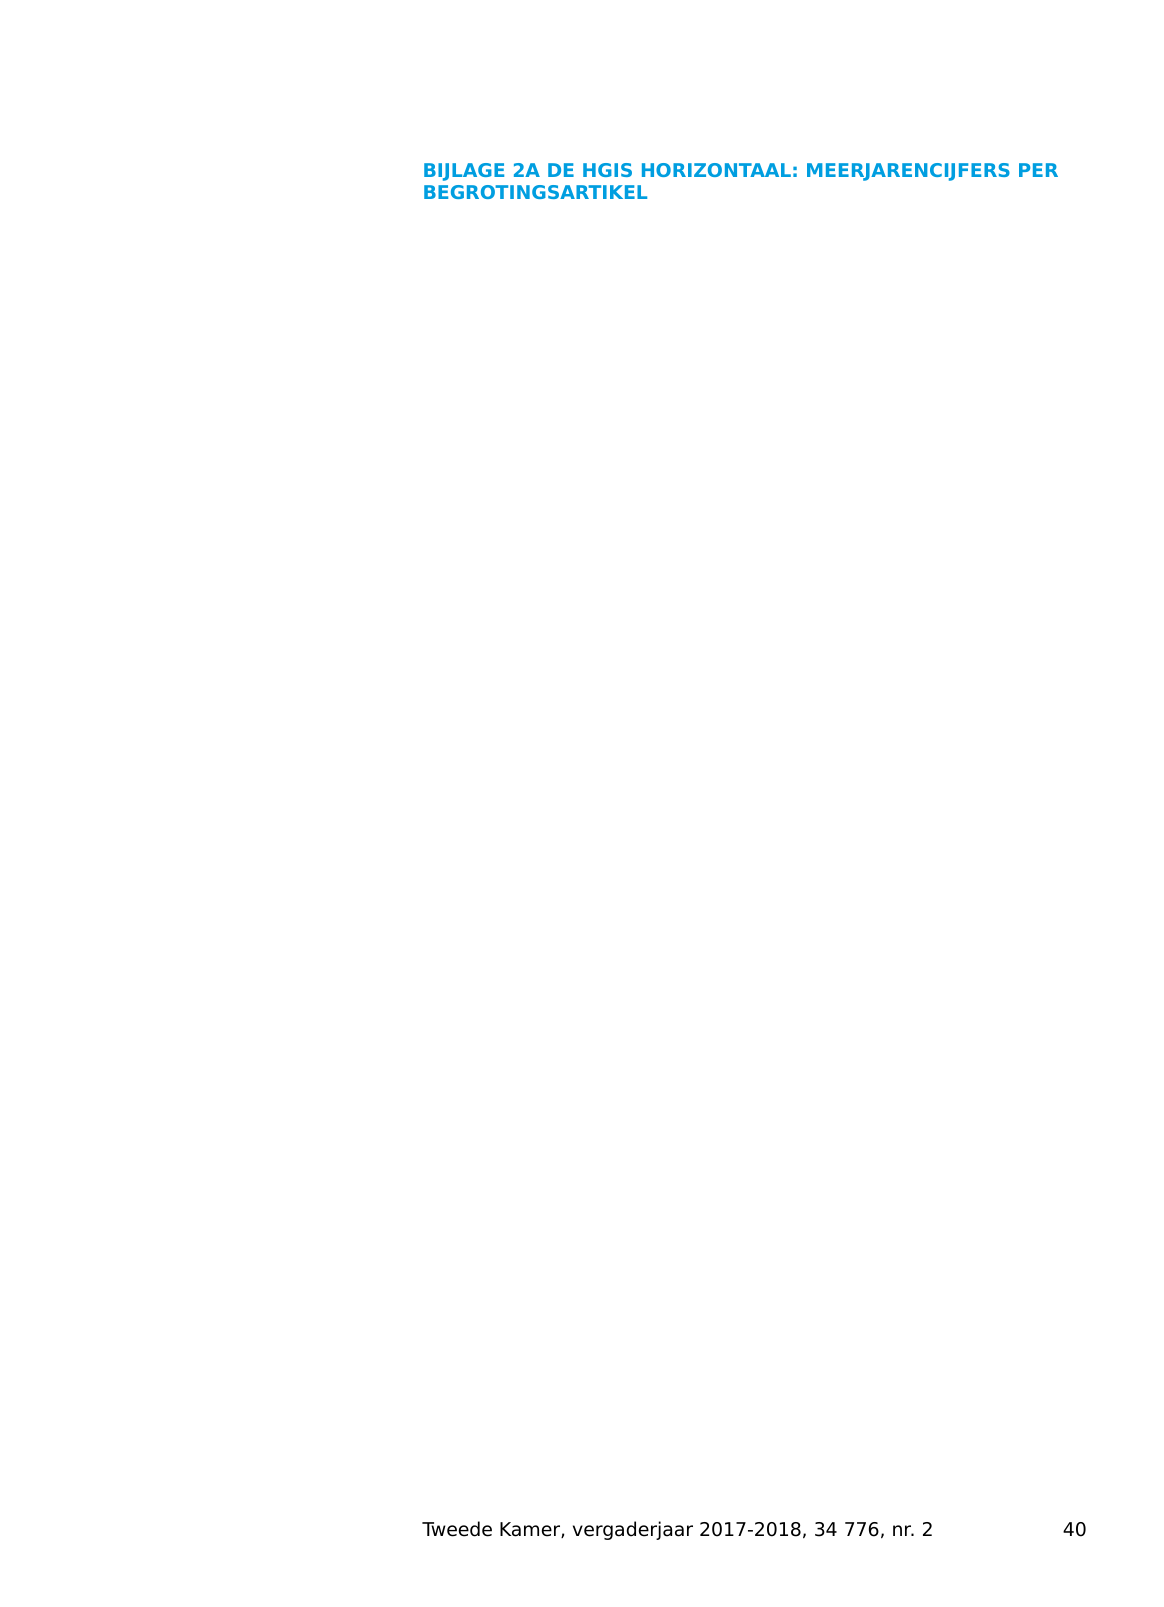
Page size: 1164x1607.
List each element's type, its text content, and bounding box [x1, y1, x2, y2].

subtitle BIJLAGE 2A DE HGIS HORIZONTAAL: MEERJARENCIJFERS PER BEGROTINGSARTIKEL [422, 160, 1087, 204]
